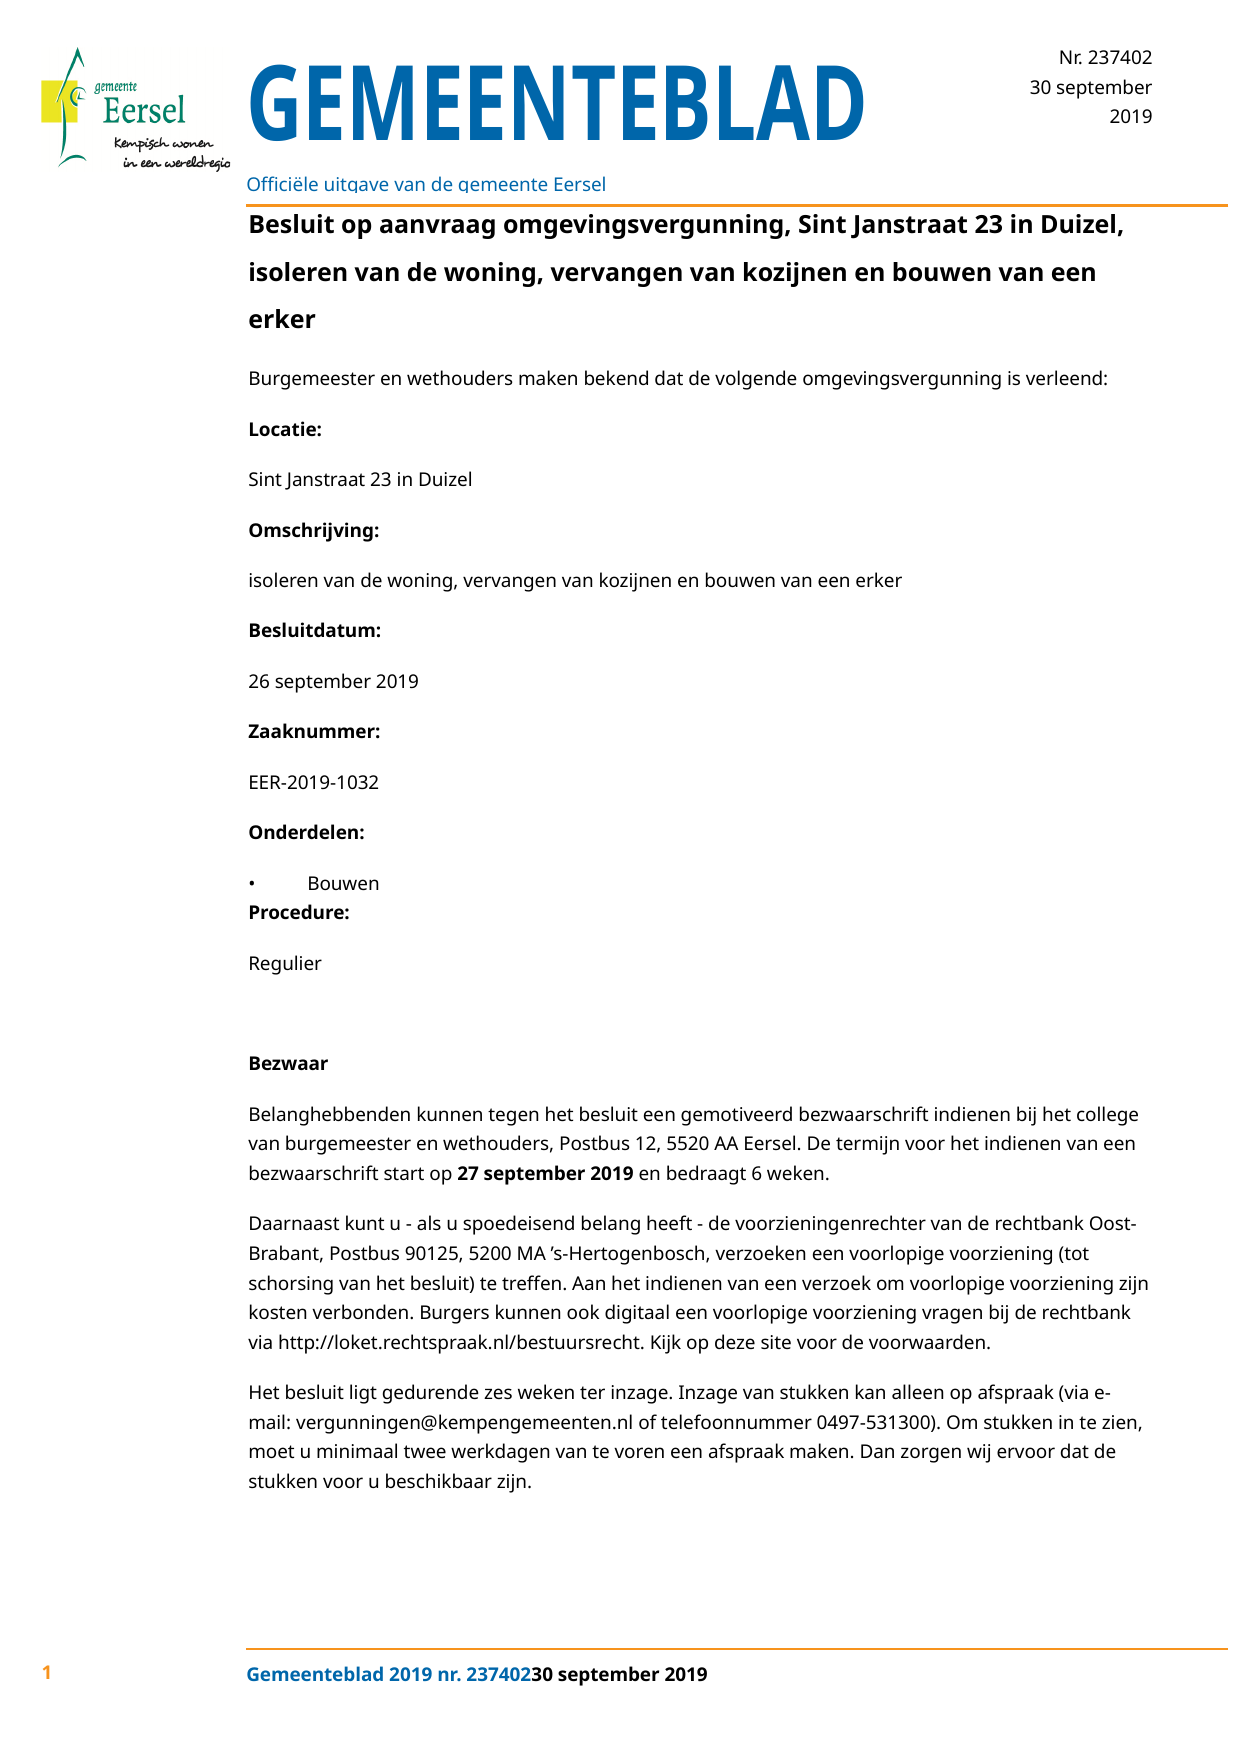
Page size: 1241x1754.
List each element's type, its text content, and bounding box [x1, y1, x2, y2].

text Omschrijving: [248, 517, 1152, 542]
text Besluitdatum: [248, 618, 1152, 643]
text EER-2019-1032 [248, 769, 1152, 794]
text Bezwaar [248, 1051, 1152, 1076]
text Zaaknummer: [248, 718, 1152, 744]
text isoleren van de woning, vervangen van kozijnen en bouwen van een erker [248, 567, 1152, 593]
text Sint Janstraat 23 in Duizel [248, 466, 1152, 492]
text Burgemeester en wethouders maken bekend dat de volgende omgevingsvergunning is verleend: [248, 366, 1152, 391]
text Besluit op aanvraag omgevingsvergunning, Sint Janstraat 23 in Duizel, isoleren van de woning, vervangen van kozijnen en bouwen van een erker [248, 207, 1152, 336]
text Procedure: [248, 899, 1152, 925]
text 26 september 2019 [248, 668, 1152, 694]
text Daarnaast kunt u - als u spoedeisend belang heeft - de voorzieningenrechter van de rechtbank Oost-Brabant, Postbus 90125, 5200 MA ’s-Hertogenbosch, verzoeken een voorlopige voorziening (tot schorsing van het besluit) te treffen. Aan het indienen van een verzoek om voorlopige voorziening zijn kosten verbonden. Burgers kunnen ook digitaal een voorlopige voorziening vragen bij de rechtbank via http://loket.rechtspraak.nl/bestuursrecht. Kijk op deze site voor de voorwaarden. [248, 1211, 1152, 1354]
text Het besluit ligt gedurende zes weken ter inzage. Inzage van stukken kan alleen op afspraak (via e-mail: vergunningen@kempengemeenten.nl of telefoonnummer 0497-531300). Om stukken in te zien, moet u minimaal twee werkdagen van te voren een afspraak maken. Dan zorgen wij ervoor dat de stukken voor u beschikbaar zijn. [248, 1379, 1152, 1494]
picture [41, 47, 231, 172]
text Regulier [248, 950, 1152, 975]
text Onderdelen: [248, 819, 1152, 845]
text Belanghebbenden kunnen tegen het besluit een gemotiveerd bezwaarschrift indienen bij het college van burgemeester en wethouders, Postbus 12, 5520 AA Eersel. De termijn voor het indienen van een bezwaarschrift start op 27 september 2019 en bedraagt 6 weken. [248, 1101, 1152, 1186]
text Locatie: [248, 416, 1152, 442]
list Bouwen [248, 870, 1152, 895]
